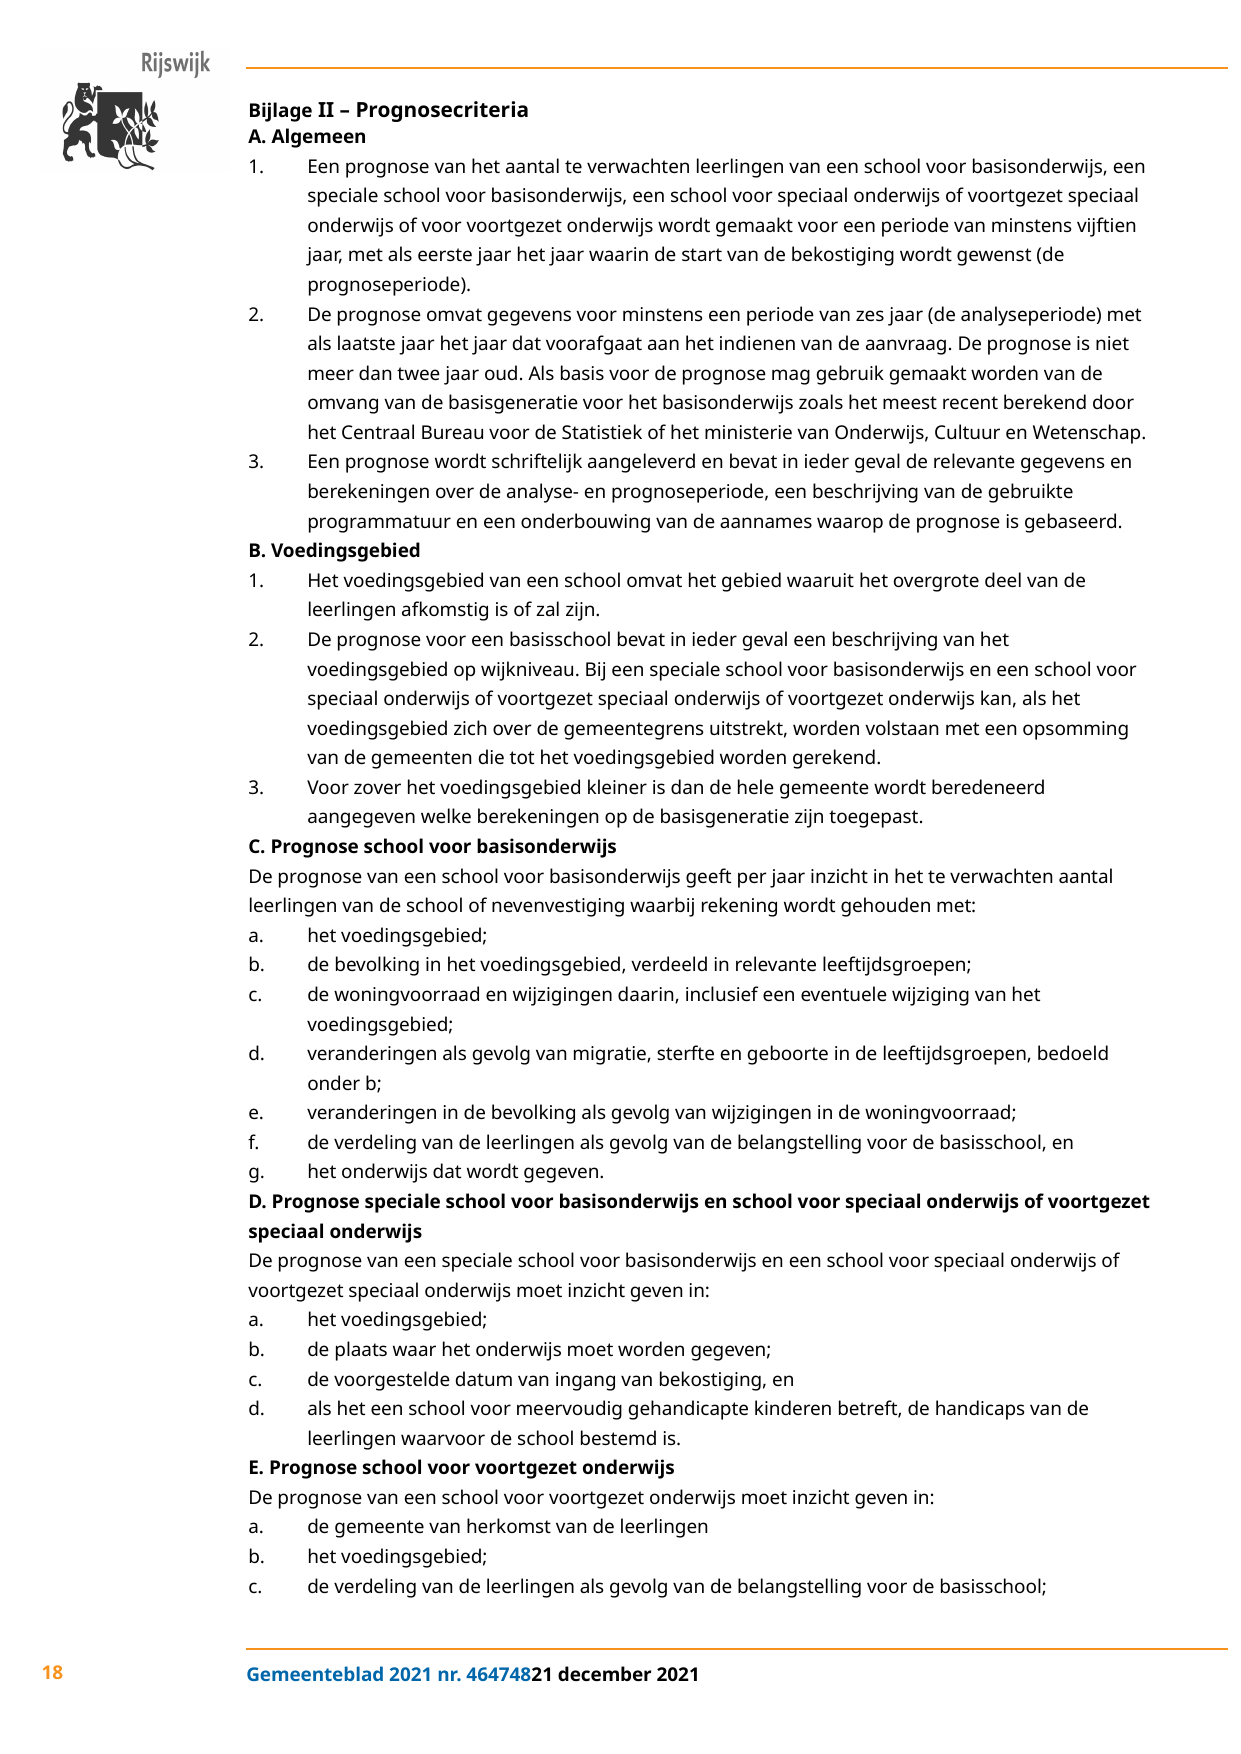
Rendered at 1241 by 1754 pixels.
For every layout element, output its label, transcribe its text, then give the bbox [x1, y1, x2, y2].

list het voedingsgebied; [248, 1543, 1152, 1569]
text De prognose van een speciale school voor basisonderwijs en een school voor speciaal onderwijs of voortgezet speciaal onderwijs moet inzicht geven in: [248, 1247, 1152, 1303]
list de gemeente van herkomst van de leerlingen [248, 1514, 1152, 1539]
text De prognose van een school voor voortgezet onderwijs moet inzicht geven in: [248, 1484, 1152, 1510]
list als het een school voor meervoudig gehandicapte kinderen betreft, de handicaps van de leerlingen waarvoor de school bestemd is. [248, 1395, 1152, 1451]
text C. Prognose school voor basisonderwijs [248, 833, 1152, 859]
text Bijlage II – Prognosecriteria [248, 95, 1152, 123]
text De prognose van een school voor basisonderwijs geeft per jaar inzicht in het te verwachten aantal leerlingen van de school of nevenvestiging waarbij rekening wordt gehouden met: [248, 863, 1152, 918]
list de verdeling van de leerlingen als gevolg van de belangstelling voor de basisschool, en [248, 1129, 1152, 1155]
list het voedingsgebied; [248, 1307, 1152, 1332]
list De prognose omvat gegevens voor minstens een periode van zes jaar (de analyseperiode) met als laatste jaar het jaar dat voorafgaat aan het indienen van de aanvraag. De prognose is niet meer dan twee jaar oud. Als basis voor de prognose mag gebruik gemaakt worden van de omvang van de basisgeneratie voor het basisonderwijs zoals het meest recent berekend door het Centraal Bureau voor de Statistiek of het ministerie van Onderwijs, Cultuur en Wetenschap. [248, 301, 1152, 445]
list het onderwijs dat wordt gegeven. [248, 1159, 1152, 1184]
text B. Voedingsgebied [248, 537, 1152, 563]
text D. Prognose speciale school voor basisonderwijs en school voor speciaal onderwijs of voortgezet speciaal onderwijs [248, 1188, 1152, 1244]
text A. Algemeen [248, 123, 1152, 149]
list Voor zover het voedingsgebied kleiner is dan de hele gemeente wordt beredeneerd aangegeven welke berekeningen op de basisgeneratie zijn toegepast. [248, 774, 1152, 829]
list veranderingen in de bevolking als gevolg van wijzigingen in de woningvoorraad; [248, 1099, 1152, 1125]
list veranderingen als gevolg van migratie, sterfte en geboorte in de leeftijdsgroepen, bedoeld onder b; [248, 1040, 1152, 1096]
list de plaats waar het onderwijs moet worden gegeven; [248, 1336, 1152, 1362]
list het voedingsgebied; [248, 922, 1152, 948]
list De prognose voor een basisschool bevat in ieder geval een beschrijving van het voedingsgebied op wijkniveau. Bij een speciale school voor basisonderwijs en een school voor speciaal onderwijs of voortgezet speciaal onderwijs of voortgezet onderwijs kan, als het voedingsgebied zich over de gemeentegrens uitstrekt, worden volstaan met een opsomming van de gemeenten die tot het voedingsgebied worden gerekend. [248, 626, 1152, 770]
list de voorgestelde datum van ingang van bekostiging, en [248, 1366, 1152, 1392]
list Een prognose wordt schriftelijk aangeleverd en bevat in ieder geval de relevante gegevens en berekeningen over de analyse- en prognoseperiode, een beschrijving van de gebruikte programmatuur en een onderbouwing van de aannames waarop de prognose is gebaseerd. [248, 449, 1152, 534]
list Een prognose van het aantal te verwachten leerlingen van een school voor basisonderwijs, een speciale school voor basisonderwijs, een school voor speciaal onderwijs of voortgezet speciaal onderwijs of voor voortgezet onderwijs wordt gemaakt voor een periode van minstens vijftien jaar, met als eerste jaar het jaar waarin de start van de bekostiging wordt gewenst (de prognoseperiode). [248, 153, 1152, 297]
list de bevolking in het voedingsgebied, verdeeld in relevante leeftijdsgroepen; [248, 952, 1152, 977]
list Het voedingsgebied van een school omvat het gebied waaruit het overgrote deel van de leerlingen afkomstig is of zal zijn. [248, 567, 1152, 622]
list de verdeling van de leerlingen als gevolg van de belangstelling voor de basisschool; [248, 1573, 1152, 1599]
list de woningvoorraad en wijzigingen daarin, inclusief een eventuele wijziging van het voedingsgebied; [248, 981, 1152, 1037]
text E. Prognose school voor voortgezet onderwijs [248, 1454, 1152, 1480]
picture [41, 47, 231, 172]
